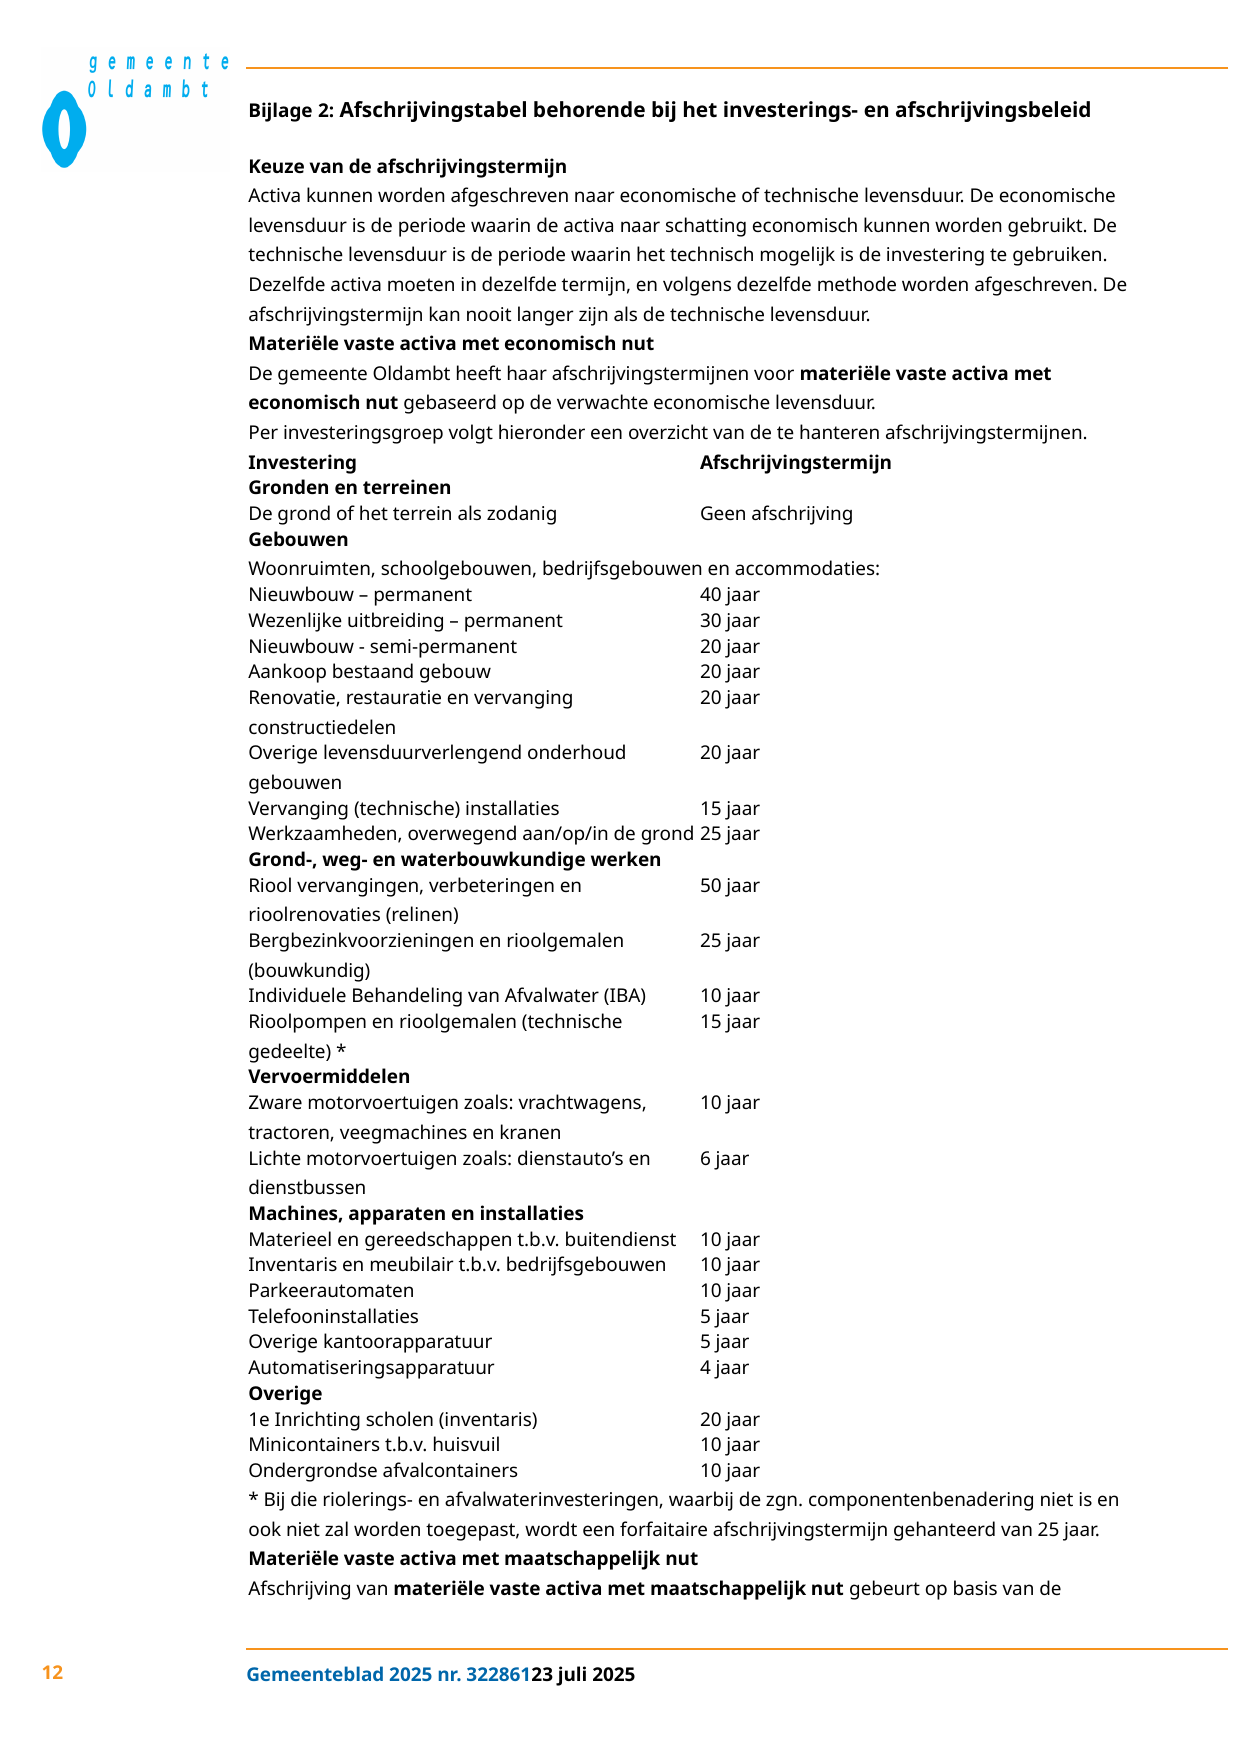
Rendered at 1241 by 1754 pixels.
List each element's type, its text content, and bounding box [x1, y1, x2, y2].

table_cell Overige kantoorapparatuur [248, 1329, 700, 1354]
table_cell Aankoop bestaand gebouw [248, 659, 700, 684]
table_cell Bergbezinkvoorzieningen en rioolgemalen (bouwkundig) [248, 928, 700, 983]
table_cell Materieel en gereedschappen t.b.v. buitendienst [248, 1226, 700, 1252]
text * Bij die riolerings- en afvalwaterinvesteringen, waarbij de zgn. componentenbenadering niet is en ook niet zal worden toegepast, wordt een forfaitaire afschrijvingstermijn gehanteerd van 25 jaar. [248, 1486, 1152, 1542]
table_header Afschrijvingstermijn [700, 449, 1152, 474]
table_cell 10 jaar [700, 1277, 1152, 1303]
table_cell 10 jaar [700, 1458, 1152, 1483]
table_cell Automatiseringsapparatuur [248, 1355, 700, 1380]
table_cell Overige [248, 1380, 1152, 1406]
table_cell 1e Inrichting scholen (inventaris) [248, 1406, 700, 1432]
table_cell Gebouwen Woonruimten, schoolgebouwen, bedrijfsgebouwen en accommodaties: [248, 526, 1152, 581]
table_cell Nieuwbouw – permanent [248, 581, 700, 607]
table_cell 10 jaar [700, 983, 1152, 1008]
table_cell Zware motorvoertuigen zoals: vrachtwagens, tractoren, veegmachines en kranen [248, 1090, 700, 1145]
text Per investeringsgroep volgt hieronder een overzicht van de te hanteren afschrijvingstermijnen. [248, 419, 1152, 445]
table_cell 20 jaar [700, 659, 1152, 684]
table_cell Overige levensduurverlengend onderhoud gebouwen [248, 740, 700, 795]
table_cell 10 jaar [700, 1252, 1152, 1277]
table_cell Ondergrondse afvalcontainers [248, 1458, 700, 1483]
table_cell 20 jaar [700, 740, 1152, 795]
table_cell Renovatie, restauratie en vervanging constructiedelen [248, 684, 700, 739]
table_cell Inventaris en meubilair t.b.v. bedrijfsgebouwen [248, 1252, 700, 1277]
table_cell 50 jaar [700, 872, 1152, 927]
table_cell De grond of het terrein als zodanig [248, 500, 700, 526]
table_cell 4 jaar [700, 1355, 1152, 1380]
table_cell 6 jaar [700, 1145, 1152, 1200]
table_cell 10 jaar [700, 1226, 1152, 1252]
table_cell Lichte motorvoertuigen zoals: dienstauto’s en dienstbussen [248, 1145, 700, 1200]
table_cell Geen afschrijving [700, 500, 1152, 526]
table_cell Rioolpompen en rioolgemalen (technische gedeelte) * [248, 1009, 700, 1064]
table_cell 40 jaar [700, 581, 1152, 607]
table_cell Riool vervangingen, verbeteringen en rioolrenovaties (relinen) [248, 872, 700, 927]
table_cell 15 jaar [700, 795, 1152, 821]
table_cell 30 jaar [700, 607, 1152, 633]
text Bijlage 2: Afschrijvingstabel behorende bij het investerings- en afschrijvingsbeleid [248, 95, 1152, 123]
table_cell 20 jaar [700, 1406, 1152, 1432]
table_cell Nieuwbouw - semi-permanent [248, 633, 700, 658]
table_cell 15 jaar [700, 1009, 1152, 1064]
table_cell Individuele Behandeling van Afvalwater (IBA) [248, 983, 700, 1008]
text Materiële vaste activa met maatschappelijk nut [248, 1546, 1152, 1571]
table_cell 5 jaar [700, 1303, 1152, 1329]
table_cell 25 jaar [700, 821, 1152, 846]
table_cell 10 jaar [700, 1432, 1152, 1457]
text Afschrijving van materiële vaste activa met maatschappelijk nut gebeurt op basis van de [248, 1575, 1152, 1601]
table_cell Wezenlijke uitbreiding – permanent [248, 607, 700, 633]
text Activa kunnen worden afgeschreven naar economische of technische levensduur. De economische levensduur is de periode waarin de activa naar schatting economisch kunnen worden gebruikt. De technische levensduur is de periode waarin het technisch mogelijk is de investering te gebruiken. Dezelfde activa moeten in dezelfde termijn, en volgens dezelfde methode worden afgeschreven. De afschrijvingstermijn kan nooit langer zijn als de technische levensduur. [248, 182, 1152, 327]
text Materiële vaste activa met economisch nut [248, 330, 1152, 356]
table_cell Telefooninstallaties [248, 1303, 700, 1329]
text Keuze van de afschrijvingstermijn [248, 153, 1152, 179]
text De gemeente Oldambt heeft haar afschrijvingstermijnen voor materiële vaste activa met economisch nut gebaseerd op de verwachte economische levensduur. [248, 360, 1152, 415]
table_cell 20 jaar [700, 684, 1152, 739]
table_cell Vervoermiddelen [248, 1064, 1152, 1089]
table_cell Machines, apparaten en installaties [248, 1200, 1152, 1226]
table_cell Parkeerautomaten [248, 1277, 700, 1303]
table_cell Gronden en terreinen [248, 475, 1152, 500]
table_cell 25 jaar [700, 928, 1152, 983]
picture [41, 47, 231, 172]
table_cell Vervanging (technische) installaties [248, 795, 700, 821]
table_cell 10 jaar [700, 1090, 1152, 1145]
table_cell 20 jaar [700, 633, 1152, 658]
table_cell Minicontainers t.b.v. huisvuil [248, 1432, 700, 1457]
table_cell 5 jaar [700, 1329, 1152, 1354]
table_cell Werkzaamheden, overwegend aan/op/in de grond [248, 821, 700, 846]
table_cell Grond-, weg- en waterbouwkundige werken [248, 846, 1152, 872]
table_header Investering [248, 449, 700, 474]
